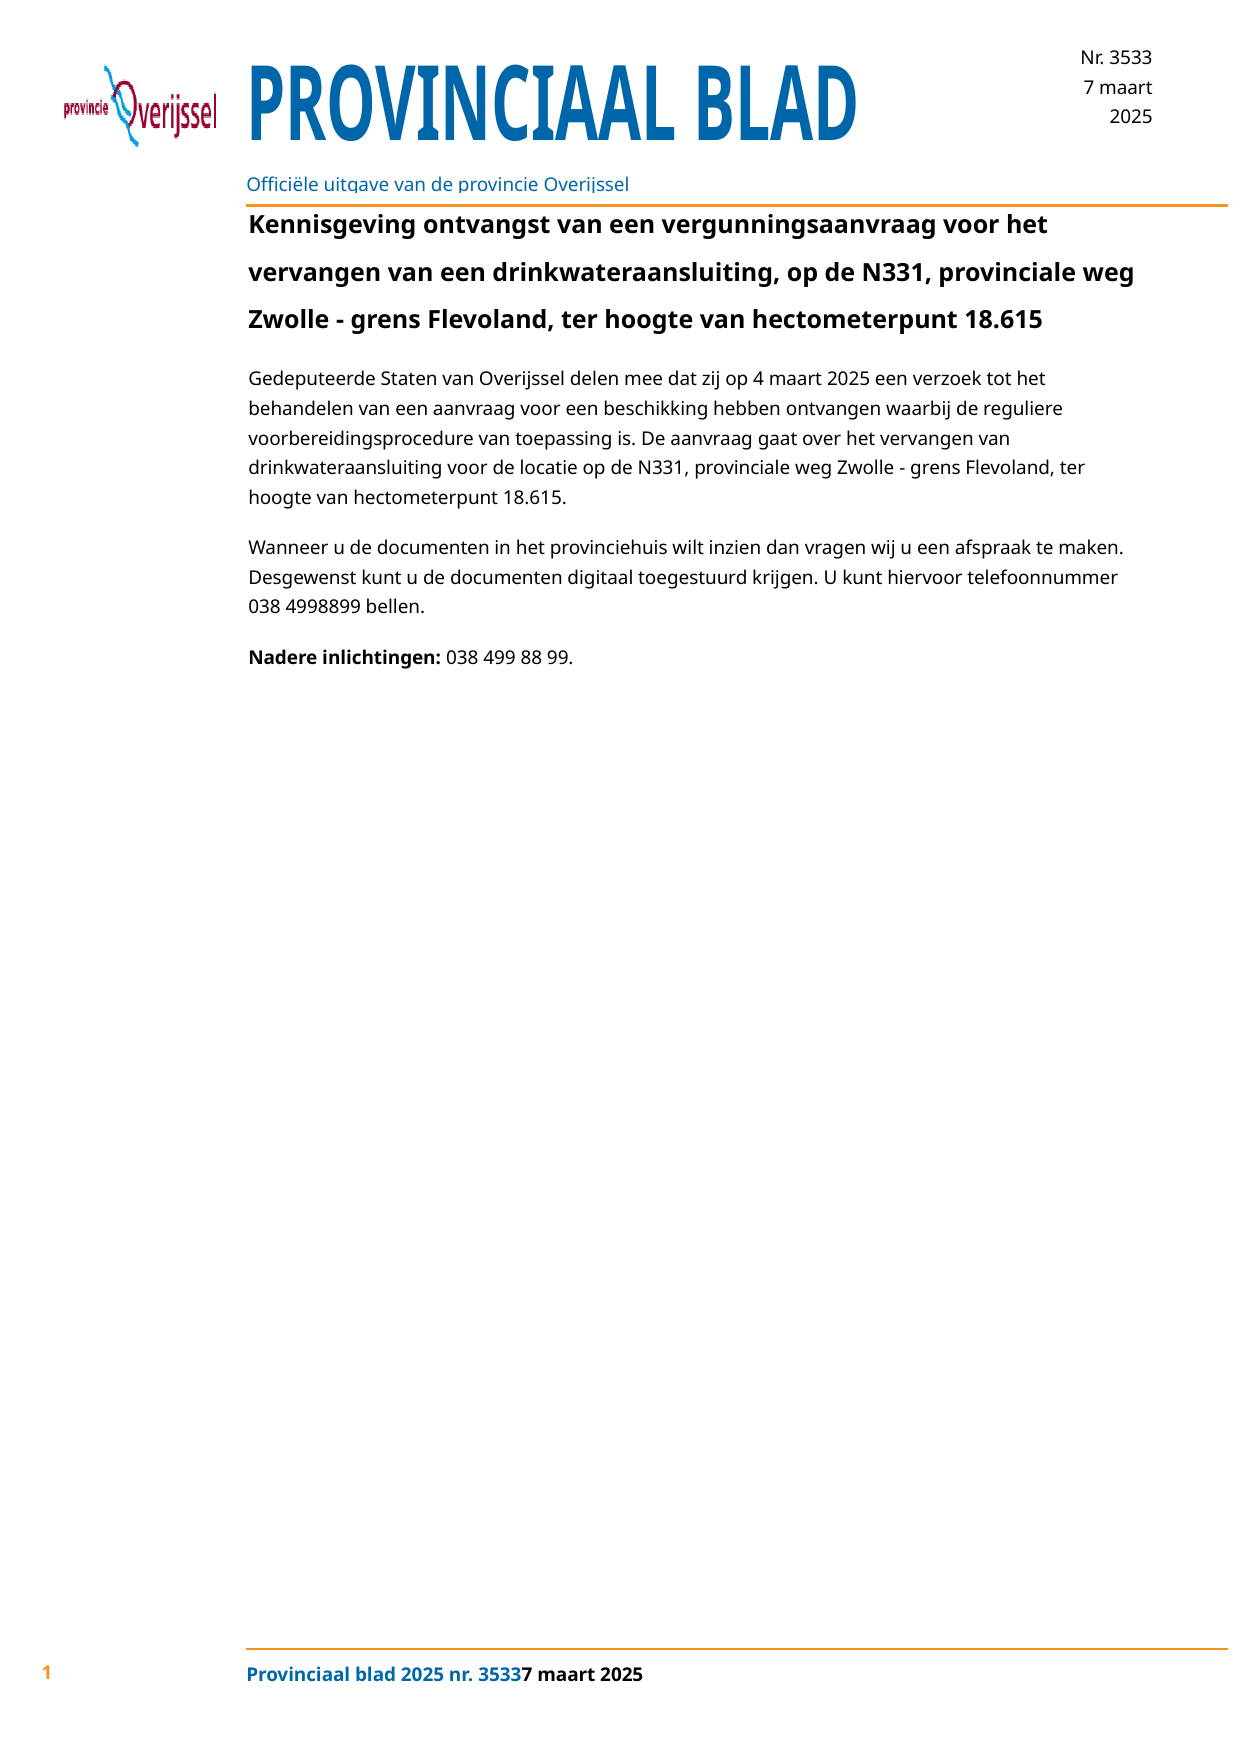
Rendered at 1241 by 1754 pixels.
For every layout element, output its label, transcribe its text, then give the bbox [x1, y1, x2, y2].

picture [41, 47, 231, 172]
text Wanneer u de documenten in het provinciehuis wilt inzien dan vragen wij u een afspraak te maken. Desgewenst kunt u de documenten digitaal toegestuurd krijgen. U kunt hiervoor telefoonnummer 038 4998899 bellen. [248, 534, 1152, 619]
text Kennisgeving ontvangst van een vergunningsaanvraag voor het vervangen van een drinkwateraansluiting, op de N331, provinciale weg Zwolle - grens Flevoland, ter hoogte van hectometerpunt 18.615 [248, 207, 1152, 336]
text Nadere inlichtingen: 038 499 88 99. [248, 644, 1152, 669]
text Gedeputeerde Staten van Overijssel delen mee dat zij op 4 maart 2025 een verzoek tot het behandelen van een aanvraag voor een beschikking hebben ontvangen waarbij de reguliere voorbereidingsprocedure van toepassing is. De aanvraag gaat over het vervangen van drinkwateraansluiting voor de locatie op de N331, provinciale weg Zwolle - grens Flevoland, ter hoogte van hectometerpunt 18.615. [248, 366, 1152, 509]
